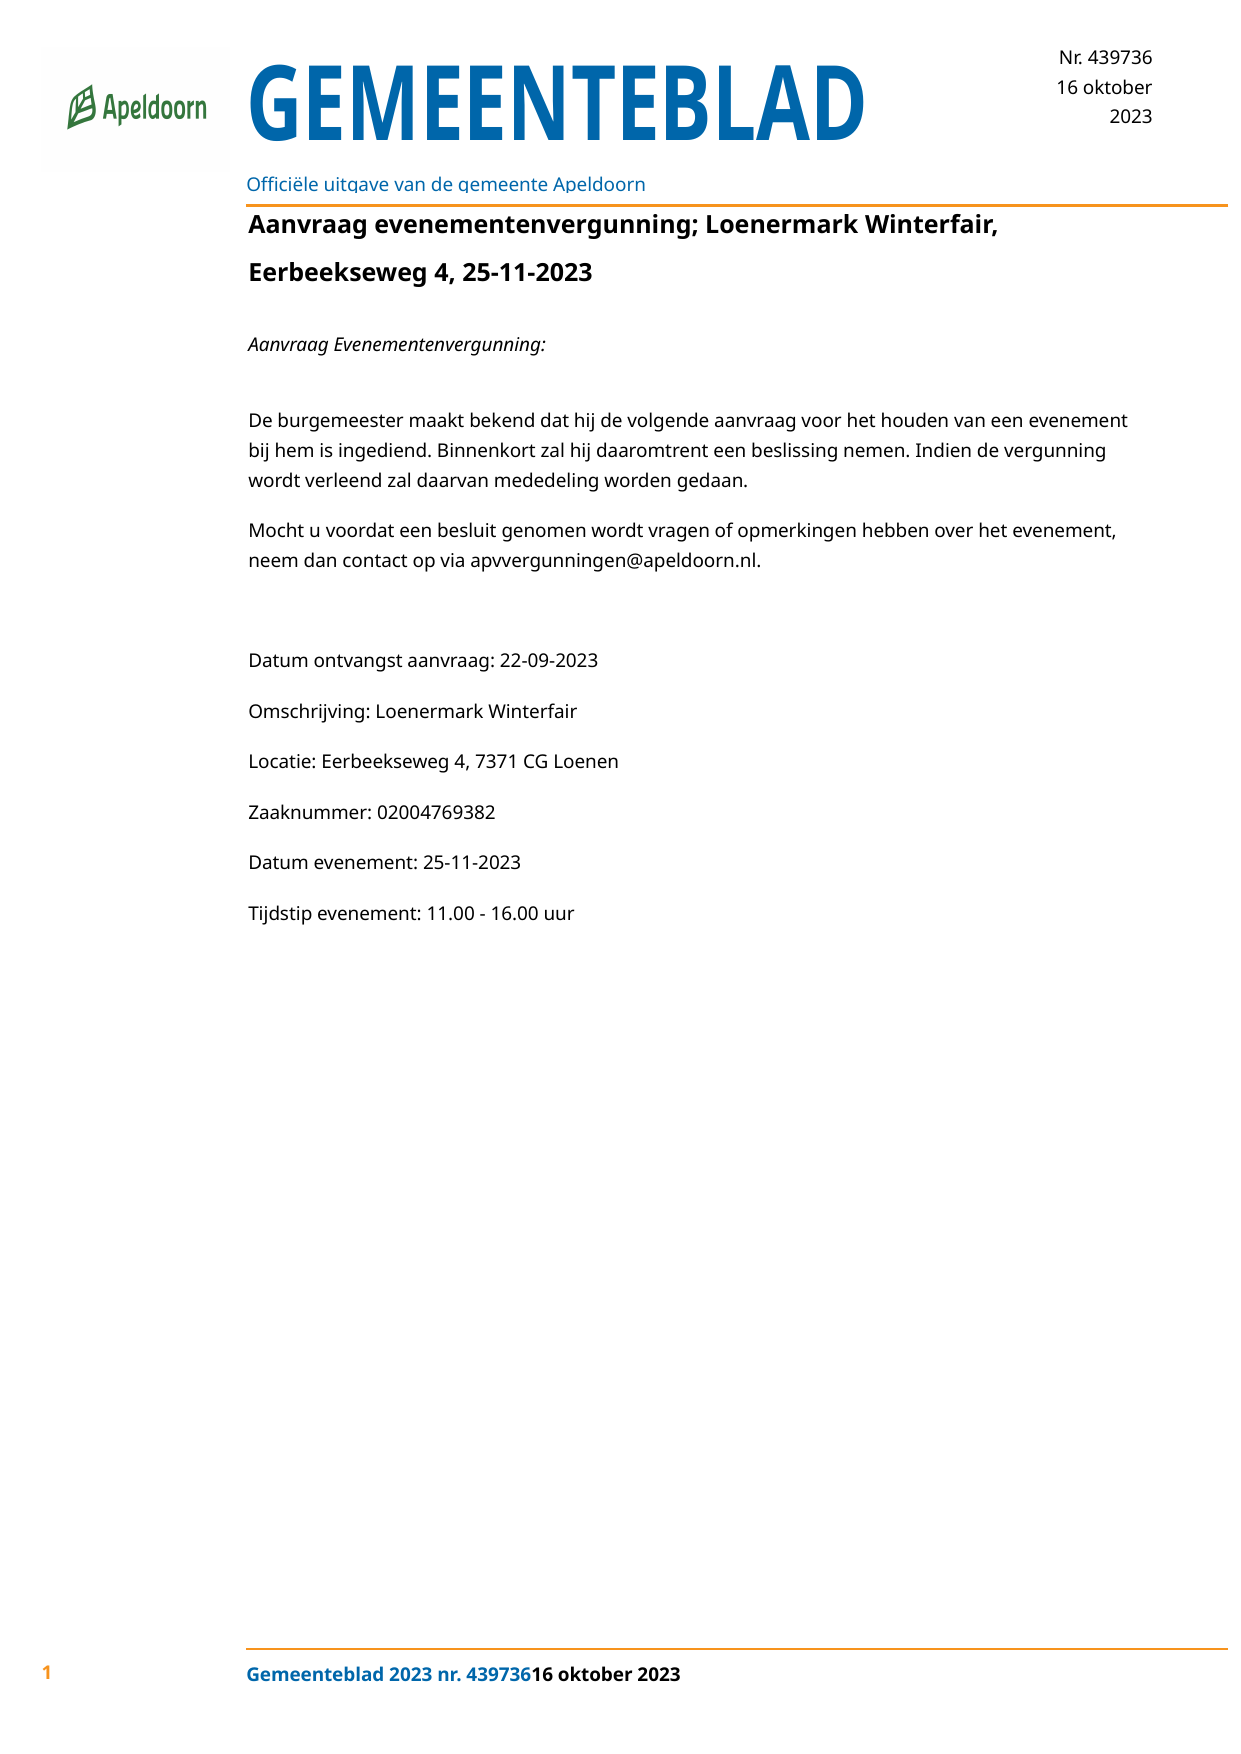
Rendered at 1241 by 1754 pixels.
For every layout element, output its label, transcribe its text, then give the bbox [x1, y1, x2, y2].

text De burgemeester maakt bekend dat hij de volgende aanvraag voor het houden van een evenement bij hem is ingediend. Binnenkort zal hij daaromtrent een beslissing nemen. Indien de vergunning wordt verleend zal daarvan mededeling worden gedaan. [248, 408, 1152, 492]
text Aanvraag Evenementenvergunning: [248, 331, 1152, 357]
picture [41, 47, 231, 172]
text Datum ontvangst aanvraag: 22-09-2023 [248, 648, 1152, 673]
text Omschrijving: Loenermark Winterfair [248, 698, 1152, 724]
text Tijdstip evenement: 11.00 - 16.00 uur [248, 900, 1152, 925]
text Datum evenement: 25-11-2023 [248, 849, 1152, 875]
text Aanvraag evenementenvergunning; Loenermark Winterfair, Eerbeekseweg 4, 25-11-2023 [248, 207, 1152, 288]
text Mocht u voordat een besluit genomen wordt vragen of opmerkingen hebben over het evenement, neem dan contact op via apvvergunningen@apeldoorn.nl. [248, 517, 1152, 572]
text Locatie: Eerbeekseweg 4, 7371 CG Loenen [248, 748, 1152, 774]
text Zaaknummer: 02004769382 [248, 799, 1152, 824]
